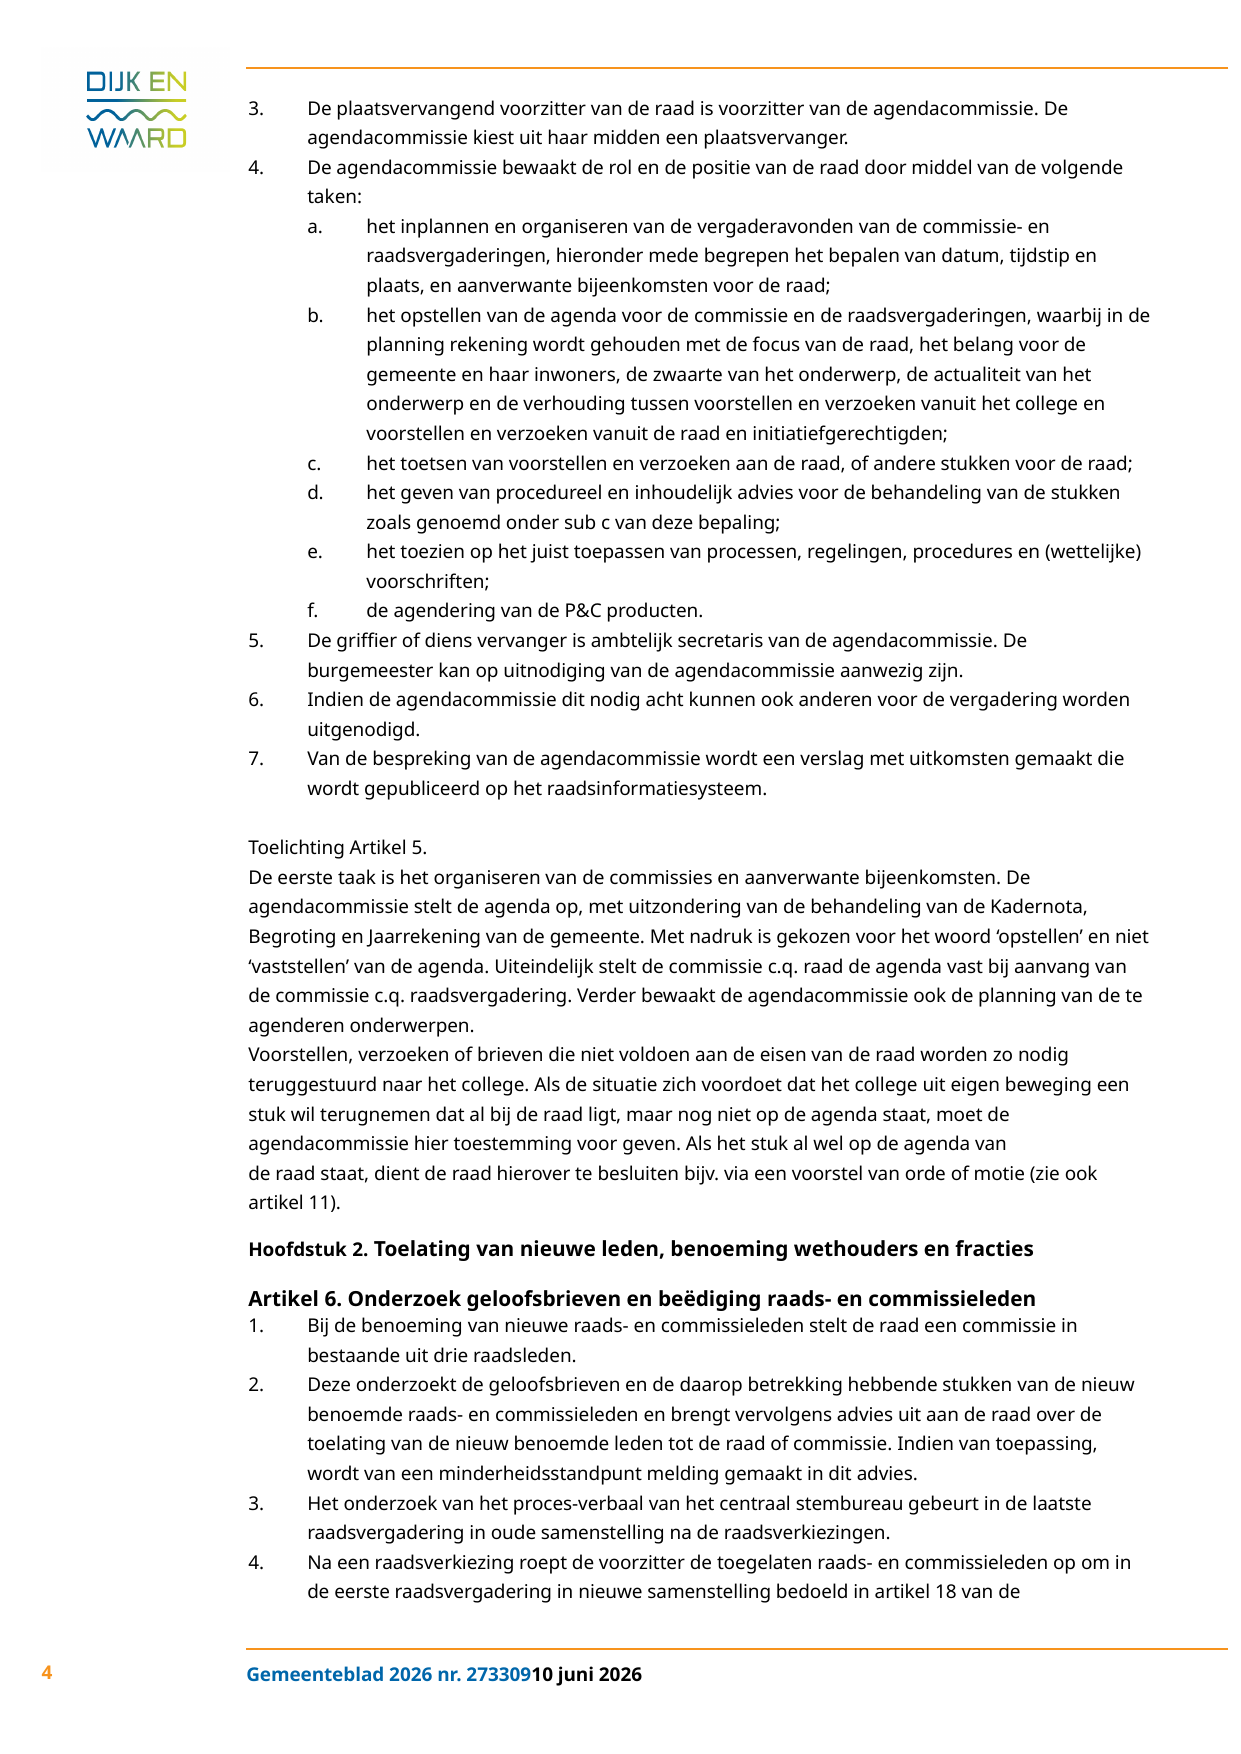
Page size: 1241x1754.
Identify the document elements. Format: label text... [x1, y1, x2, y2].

list Van de bespreking van de agendacommissie wordt een verslag met uitkomsten gemaakt die wordt gepubliceerd op het raadsinformatiesysteem. [248, 746, 1152, 801]
list Deze onderzoekt de geloofsbrieven en de daarop betrekking hebbende stukken van de nieuw benoemde raads- en commissieleden en brengt vervolgens advies uit aan de raad over de toelating van de nieuw benoemde leden tot de raad of commissie. Indien van toepassing, wordt van een minderheidsstandpunt melding gemaakt in dit advies. [248, 1371, 1152, 1486]
list Na een raadsverkiezing roept de voorzitter de toegelaten raads- en commissieleden op om in de eerste raadsvergadering in nieuwe samenstelling bedoeld in artikel 18 van de [248, 1549, 1152, 1604]
list het inplannen en organiseren van de vergaderavonden van de commissie- en raadsvergaderingen, hieronder mede begrepen het bepalen van datum, tijdstip en plaats, en aanverwante bijeenkomsten voor de raad; [307, 213, 1152, 298]
text Artikel 6. Onderzoek geloofsbrieven en beëdiging raads- en commissieleden [248, 1284, 1152, 1312]
list De agendacommissie bewaakt de rol en de positie van de raad door middel van de volgende taken: [248, 154, 1152, 209]
list het opstellen van de agenda voor de commissie en de raadsvergaderingen, waarbij in de planning rekening wordt gehouden met de focus van de raad, het belang voor de gemeente en haar inwoners, de zwaarte van het onderwerp, de actualiteit van het onderwerp en de verhouding tussen voorstellen en verzoeken vanuit het college en voorstellen en verzoeken vanuit de raad en initiatiefgerechtigden; [307, 302, 1152, 446]
text Hoofdstuk 2. Toelating van nieuwe leden, benoeming wethouders en fracties [248, 1234, 1152, 1263]
list Het onderzoek van het proces-verbaal van het centraal stembureau gebeurt in de laatste raadsvergadering in oude samenstelling na de raadsverkiezingen. [248, 1490, 1152, 1545]
list De plaatsvervangend voorzitter van de raad is voorzitter van de agendacommissie. De agendacommissie kiest uit haar midden een plaatsvervanger. [248, 95, 1152, 150]
list het toetsen van voorstellen en verzoeken aan de raad, of andere stukken voor de raad; [307, 450, 1152, 476]
list De griffier of diens vervanger is ambtelijk secretaris van de agendacommissie. De burgemeester kan op uitnodiging van de agendacommissie aanwezig zijn. [248, 627, 1152, 683]
list het toezien op het juist toepassen van processen, regelingen, procedures en (wettelijke) voorschriften; [307, 538, 1152, 594]
picture [41, 47, 231, 172]
list het geven van procedureel en inhoudelijk advies voor de behandeling van de stukken zoals genoemd onder sub c van deze bepaling; [307, 479, 1152, 535]
list de agendering van de P&C producten. [307, 598, 1152, 623]
list Indien de agendacommissie dit nodig acht kunnen ook anderen voor de vergadering worden uitgenodigd. [248, 686, 1152, 742]
table_header Toelichting Artikel 5. De eerste taak is het organiseren van de commissies en aanverwante bijeenkomsten. De agendacommissie stelt de agenda op, met uitzondering van de behandeling van de Kadernota, Begroting en Jaarrekening van de gemeente. Met nadruk is gekozen voor het woord ‘opstellen’ en niet ‘vaststellen’ van de agenda. Uiteindelijk stelt de commissie c.q. raad de agenda vast bij aanvang van de commissie c.q. raadsvergadering. Verder bewaakt de agendacommissie ook de planning van de te agenderen onderwerpen. Voorstellen, verzoeken of brieven die niet voldoen aan de eisen van de raad worden zo nodig teruggestuurd naar het college. Als de situatie zich voordoet dat het college uit eigen beweging een stuk wil terugnemen dat al bij de raad ligt, maar nog niet op de agenda staat, moet de agendacommissie hier toestemming voor geven. Als het stuk al wel op de agenda van de raad staat, dient de raad hierover te besluiten bijv. via een voorstel van orde of motie (zie ook artikel 11). [248, 835, 1152, 1215]
list Bij de benoeming van nieuwe raads- en commissieleden stelt de raad een commissie in bestaande uit drie raadsleden. [248, 1312, 1152, 1367]
